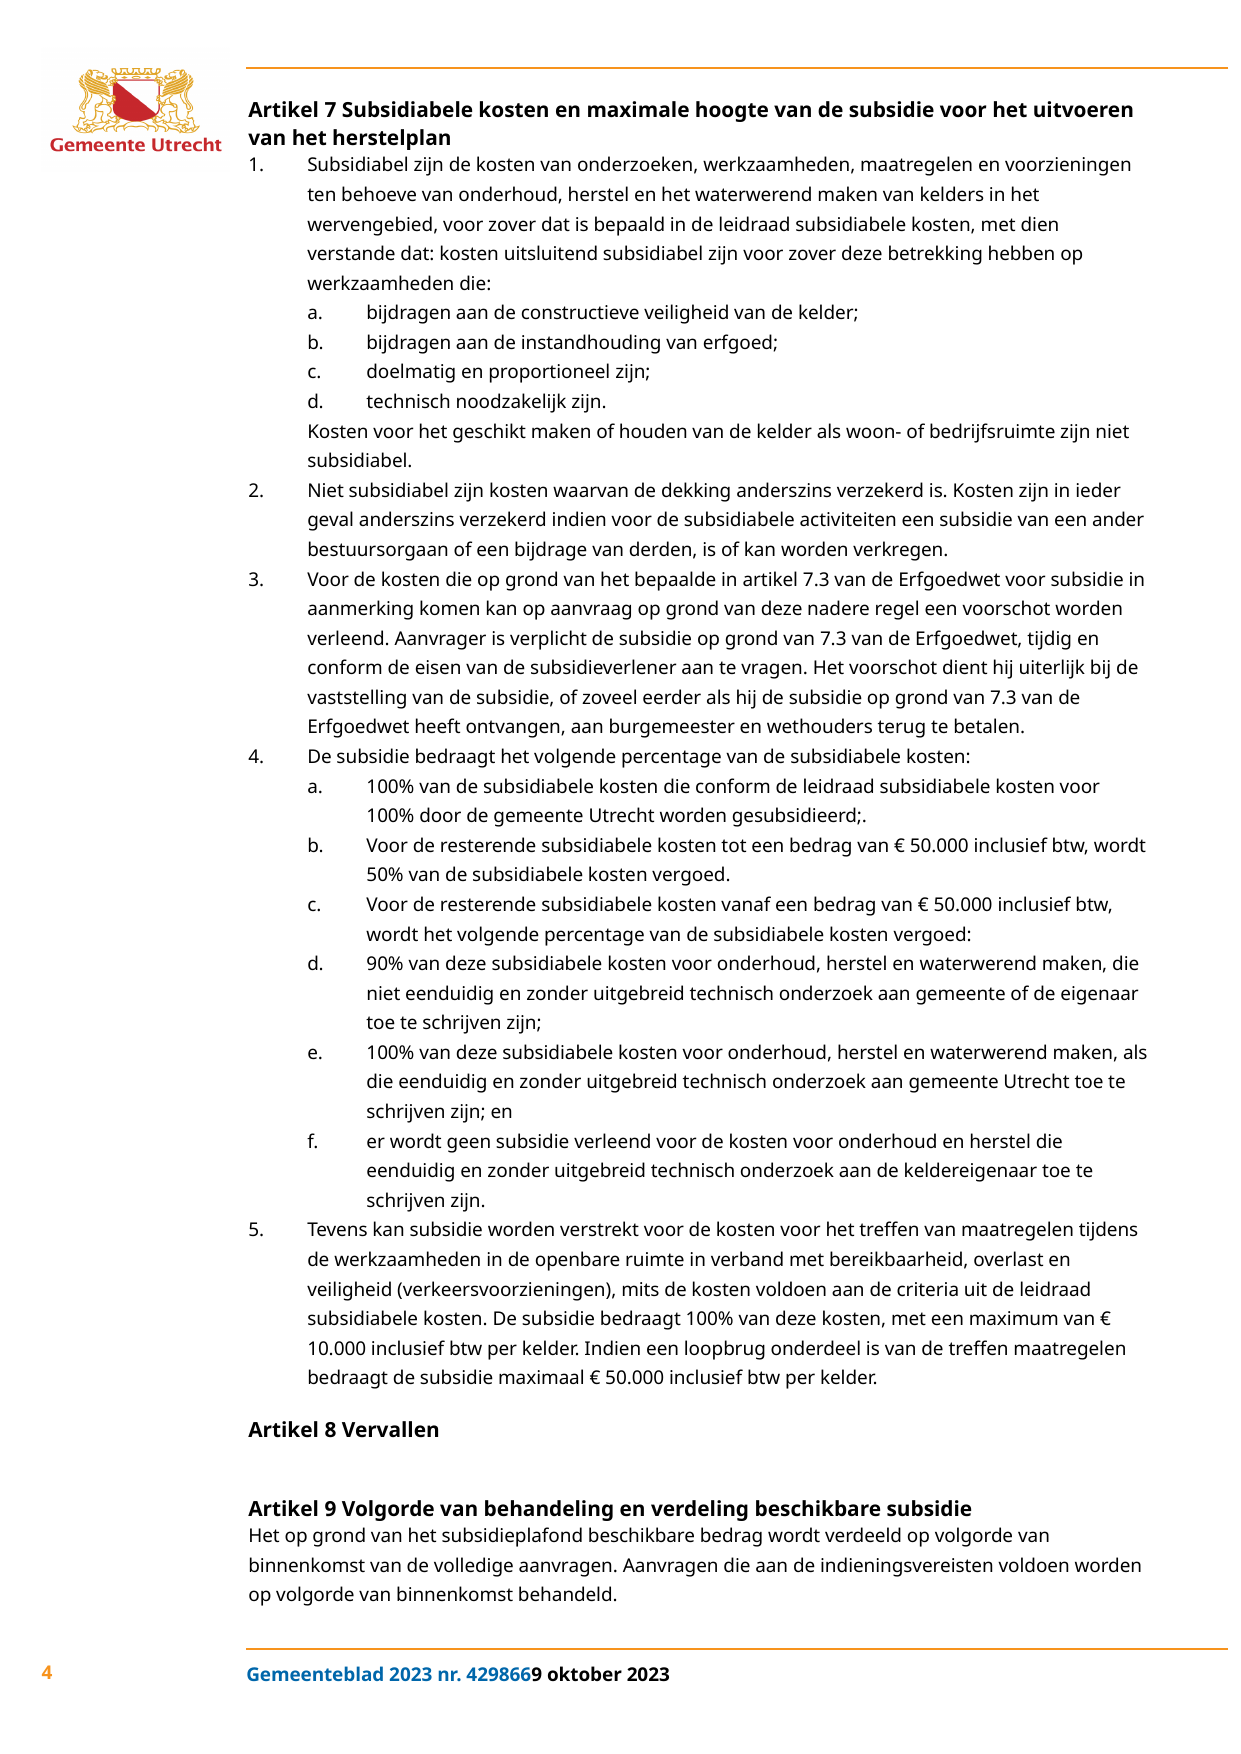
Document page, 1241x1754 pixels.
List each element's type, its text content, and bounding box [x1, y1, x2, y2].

text Artikel 8 Vervallen [248, 1415, 1152, 1443]
list er wordt geen subsidie verleend voor de kosten voor onderhoud en herstel die eenduidig en zonder uitgebreid technisch onderzoek aan de keldereigenaar toe te schrijven zijn. [307, 1128, 1152, 1213]
text Het op grond van het subsidieplafond beschikbare bedrag wordt verdeeld op volgorde van binnenkomst van de volledige aanvragen. Aanvragen die aan de indieningsvereisten voldoen worden op volgorde van binnenkomst behandeld. [248, 1522, 1152, 1607]
list 100% van deze subsidiabele kosten voor onderhoud, herstel en waterwerend maken, als die eenduidig en zonder uitgebreid technisch onderzoek aan gemeente Utrecht toe te schrijven zijn; en [307, 1039, 1152, 1124]
list Niet subsidiabel zijn kosten waarvan de dekking anderszins verzekerd is. Kosten zijn in ieder geval anderszins verzekerd indien voor de subsidiabele activiteiten een subsidie van een ander bestuursorgaan of een bijdrage van derden, is of kan worden verkregen. [248, 477, 1152, 562]
list bijdragen aan de instandhouding van erfgoed; [307, 329, 1152, 355]
list De subsidie bedraagt het volgende percentage van de subsidiabele kosten: [248, 743, 1152, 769]
list 100% van de subsidiabele kosten die conform de leidraad subsidiabele kosten voor 100% door de gemeente Utrecht worden gesubsidieerd;. [307, 773, 1152, 828]
list 90% van deze subsidiabele kosten voor onderhoud, herstel en waterwerend maken, die niet eenduidig en zonder uitgebreid technisch onderzoek aan gemeente of de eigenaar toe te schrijven zijn; [307, 950, 1152, 1035]
list Voor de kosten die op grond van het bepaalde in artikel 7.3 van de Erfgoedwet voor subsidie in aanmerking komen kan op aanvraag op grond van deze nadere regel een voorschot worden verleend. Aanvrager is verplicht de subsidie op grond van 7.3 van de Erfgoedwet, tijdig en conform de eisen van de subsidieverlener aan te vragen. Het voorschot dient hij uiterlijk bij de vaststelling van de subsidie, of zoveel eerder als hij de subsidie op grond van 7.3 van de Erfgoedwet heeft ontvangen, aan burgemeester en wethouders terug te betalen. [248, 566, 1152, 739]
list Voor de resterende subsidiabele kosten vanaf een bedrag van € 50.000 inclusief btw, wordt het volgende percentage van de subsidiabele kosten vergoed: [307, 891, 1152, 947]
list Kosten voor het geschikt maken of houden van de kelder als woon- of bedrijfsruimte zijn niet subsidiabel. [248, 418, 1152, 473]
list Tevens kan subsidie worden verstrekt voor de kosten voor het treffen van maatregelen tijdens de werkzaamheden in de openbare ruimte in verband met bereikbaarheid, overlast en veiligheid (verkeersvoorzieningen), mits de kosten voldoen aan de criteria uit de leidraad subsidiabele kosten. De subsidie bedraagt 100% van deze kosten, met een maximum van € 10.000 inclusief btw per kelder. Indien een loopbrug onderdeel is van de treffen maatregelen bedraagt de subsidie maximaal € 50.000 inclusief btw per kelder. [248, 1217, 1152, 1390]
picture [41, 47, 231, 172]
list technisch noodzakelijk zijn. [307, 388, 1152, 414]
list Subsidiabel zijn de kosten van onderzoeken, werkzaamheden, maatregelen en voorzieningen ten behoeve van onderhoud, herstel en het waterwerend maken van kelders in het wervengebied, voor zover dat is bepaald in de leidraad subsidiabele kosten, met dien verstande dat: kosten uitsluitend subsidiabel zijn voor zover deze betrekking hebben op werkzaamheden die: [248, 152, 1152, 296]
list bijdragen aan de constructieve veiligheid van de kelder; [307, 299, 1152, 325]
text Artikel 9 Volgorde van behandeling en verdeling beschikbare subsidie [248, 1494, 1152, 1522]
text Artikel 7 Subsidiabele kosten en maximale hoogte van de subsidie voor het uitvoeren van het herstelplan [248, 95, 1152, 152]
list doelmatig en proportioneel zijn; [307, 359, 1152, 384]
list Voor de resterende subsidiabele kosten tot een bedrag van € 50.000 inclusief btw, wordt 50% van de subsidiabele kosten vergoed. [307, 832, 1152, 887]
